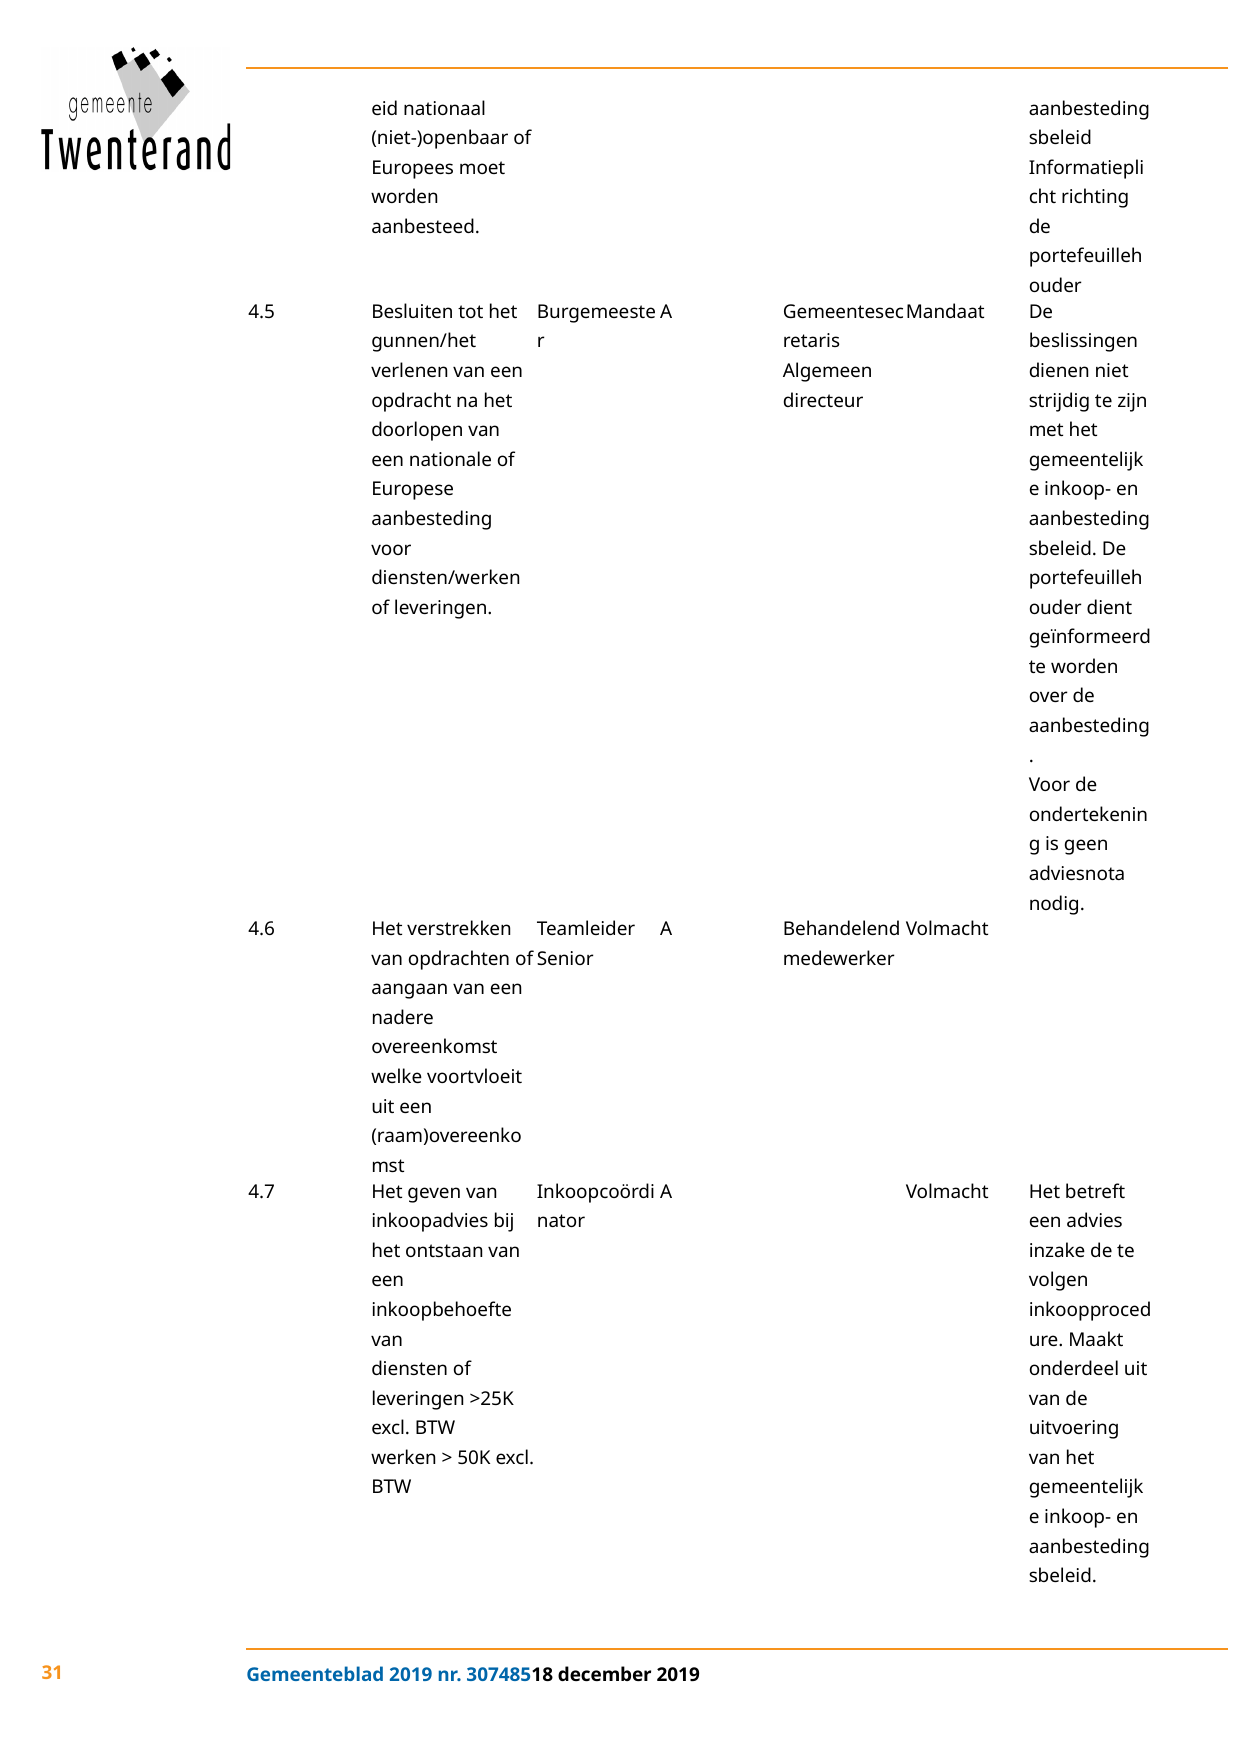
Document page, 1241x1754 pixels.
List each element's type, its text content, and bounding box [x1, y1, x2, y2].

table_cell Inkoopcoördinator [537, 1178, 660, 1588]
table_cell 4.6 [248, 915, 371, 1178]
table_cell [248, 95, 371, 298]
table_cell 4.7 [248, 1178, 371, 1588]
table_cell Volmacht [906, 1178, 1028, 1588]
table_cell [783, 95, 906, 298]
table_cell Behandelend medewerker [783, 915, 906, 1178]
table_cell Mandaat [906, 298, 1028, 915]
table_cell [660, 95, 783, 298]
table_cell Volmacht [906, 915, 1028, 1178]
table_cell A [660, 1178, 783, 1588]
table_cell eid nationaal (niet-)openbaar of Europees moet worden aanbesteed. [371, 95, 537, 298]
table_cell Teamleider Senior [537, 915, 660, 1178]
table_cell Gemeentesecretaris Algemeen directeur [783, 298, 906, 915]
table_cell 4.5 [248, 298, 371, 915]
table_cell [906, 95, 1028, 298]
table_cell [783, 1178, 906, 1588]
table_cell A [660, 298, 783, 915]
table_cell De beslissingen dienen niet strijdig te zijn met het gemeentelijke inkoop- en aanbestedingsbeleid. De portefeuillehouder dient geïnformeerd te worden over de aanbesteding. Voor de ondertekening is geen adviesnota nodig. [1029, 298, 1152, 915]
picture [41, 47, 231, 172]
table_cell Besluiten tot het gunnen/het verlenen van een opdracht na het doorlopen van een nationale of Europese aanbesteding voor diensten/werken of leveringen. [371, 298, 537, 915]
table_cell aanbestedingsbeleid Informatieplicht richting de portefeuillehouder [1029, 95, 1152, 298]
table_cell Het verstrekken van opdrachten of aangaan van een nadere overeenkomst welke voortvloeit uit een (raam)overeenkomst [371, 915, 537, 1178]
table_cell [537, 95, 660, 298]
table_cell [1029, 915, 1152, 1178]
table_cell A [660, 915, 783, 1178]
table_cell Burgemeester [537, 298, 660, 915]
table_cell Het geven van inkoopadvies bij het ontstaan van een inkoopbehoefte van diensten of leveringen >25K excl. BTW werken > 50K excl. BTW [371, 1178, 537, 1588]
table_cell Het betreft een advies inzake de te volgen inkoopprocedure. Maakt onderdeel uit van de uitvoering van het gemeentelijke inkoop- en aanbestedingsbeleid. [1029, 1178, 1152, 1588]
